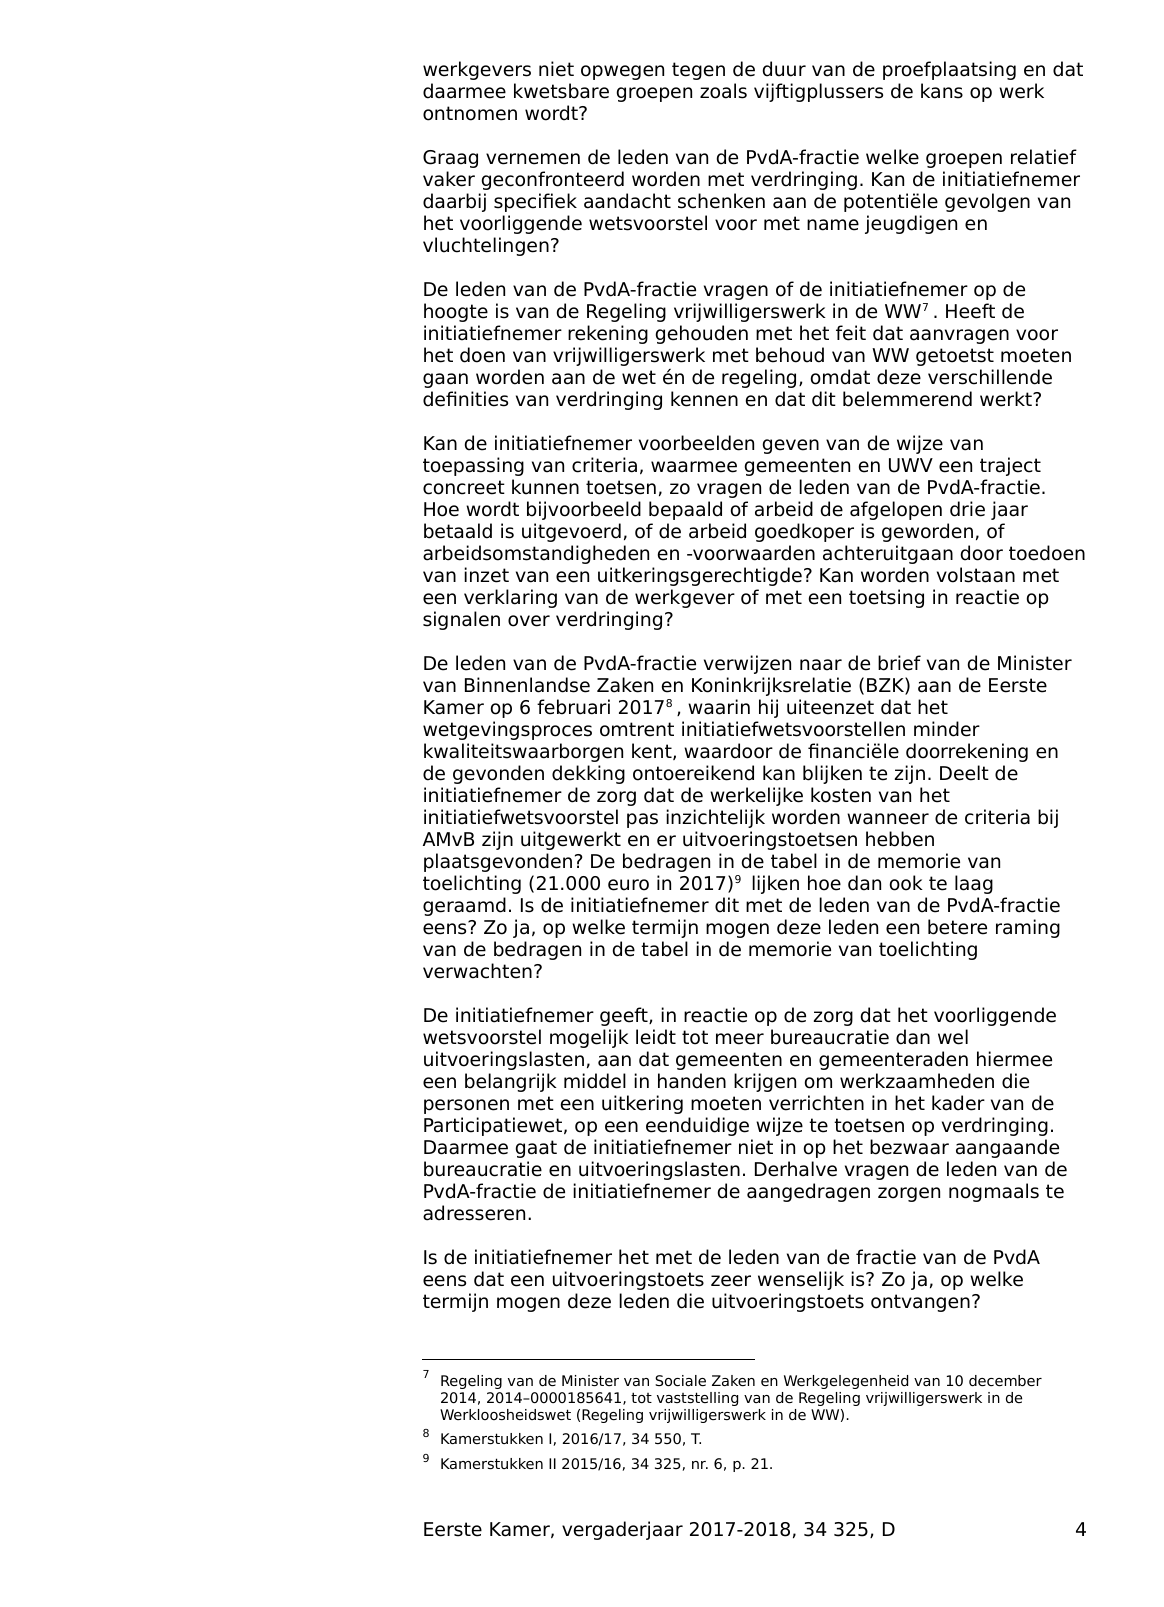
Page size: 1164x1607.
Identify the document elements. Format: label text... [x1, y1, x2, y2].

text Kamerstukken I, 2016/17, 34 550, T. [422, 1427, 1087, 1449]
text De leden van de PvdA-fractie verwijzen naar de brief van de Minister van Binnenlandse Zaken en Koninkrijksrelatie (BZK) aan de Eerste Kamer op 6 februari 2017, waarin hij uiteenzet dat het wetgevingsproces omtrent initiatiefwetsvoorstellen minder kwaliteitswaarborgen kent, waardoor de financiële doorrekening en de gevonden dekking ontoereikend kan blijken te zijn. Deelt de initiatiefnemer de zorg dat de werkelijke kosten van het initiatiefwetsvoorstel pas inzichtelijk worden wanneer de criteria bij AMvB zijn uitgewerkt en er uitvoeringstoetsen hebben plaatsgevonden? De bedragen in de tabel in de memorie van toelichting (21.000 euro in 2017) lijken hoe dan ook te laag geraamd. Is de initiatiefnemer dit met de leden van de PvdA-fractie eens? Zo ja, op welke termijn mogen deze leden een betere raming van de bedragen in de tabel in de memorie van toelichting verwachten? [422, 653, 1087, 983]
text Regeling van de Minister van Sociale Zaken en Werkgelegenheid van 10 december 2014, 2014–0000185641, tot vaststelling van de Regeling vrijwilligerswerk in de Werkloosheidswet (Regeling vrijwilligerswerk in de WW). [422, 1368, 1087, 1424]
text De leden van de PvdA-fractie vragen of de initiatiefnemer op de hoogte is van de Regeling vrijwilligerswerk in de WW. Heeft de initiatiefnemer rekening gehouden met het feit dat aanvragen voor het doen van vrijwilligerswerk met behoud van WW getoetst moeten gaan worden aan de wet én de regeling, omdat deze verschillende definities van verdringing kennen en dat dit belemmerend werkt? [422, 279, 1087, 411]
text Kan de initiatiefnemer voorbeelden geven van de wijze van toepassing van criteria, waarmee gemeenten en UWV een traject concreet kunnen toetsen, zo vragen de leden van de PvdA-fractie. Hoe wordt bijvoorbeeld bepaald of arbeid de afgelopen drie jaar betaald is uitgevoerd, of de arbeid goedkoper is geworden, of arbeidsomstandigheden en -voorwaarden achteruitgaan door toedoen van inzet van een uitkeringsgerechtigde? Kan worden volstaan met een verklaring van de werkgever of met een toetsing in reactie op signalen over verdringing? [422, 433, 1087, 631]
text Graag vernemen de leden van de PvdA-fractie welke groepen relatief vaker geconfronteerd worden met verdringing. Kan de initiatiefnemer daarbij specifiek aandacht schenken aan de potentiële gevolgen van het voorliggende wetsvoorstel voor met name jeugdigen en vluchtelingen? [422, 147, 1087, 257]
text werkgevers niet opwegen tegen de duur van de proefplaatsing en dat daarmee kwetsbare groepen zoals vijftigplussers de kans op werk ontnomen wordt? [422, 59, 1087, 125]
text Is de initiatiefnemer het met de leden van de fractie van de PvdA eens dat een uitvoeringstoets zeer wenselijk is? Zo ja, op welke termijn mogen deze leden die uitvoeringstoets ontvangen? [422, 1247, 1087, 1313]
text Kamerstukken II 2015/16, 34 325, nr. 6, p. 21. [422, 1452, 1087, 1474]
text De initiatiefnemer geeft, in reactie op de zorg dat het voorliggende wetsvoorstel mogelijk leidt tot meer bureaucratie dan wel uitvoeringslasten, aan dat gemeenten en gemeenteraden hiermee een belangrijk middel in handen krijgen om werkzaamheden die personen met een uitkering moeten verrichten in het kader van de Participatiewet, op een eenduidige wijze te toetsen op verdringing. Daarmee gaat de initiatiefnemer niet in op het bezwaar aangaande bureaucratie en uitvoeringslasten. Derhalve vragen de leden van de PvdA-fractie de initiatiefnemer de aangedragen zorgen nogmaals te adresseren. [422, 1005, 1087, 1225]
